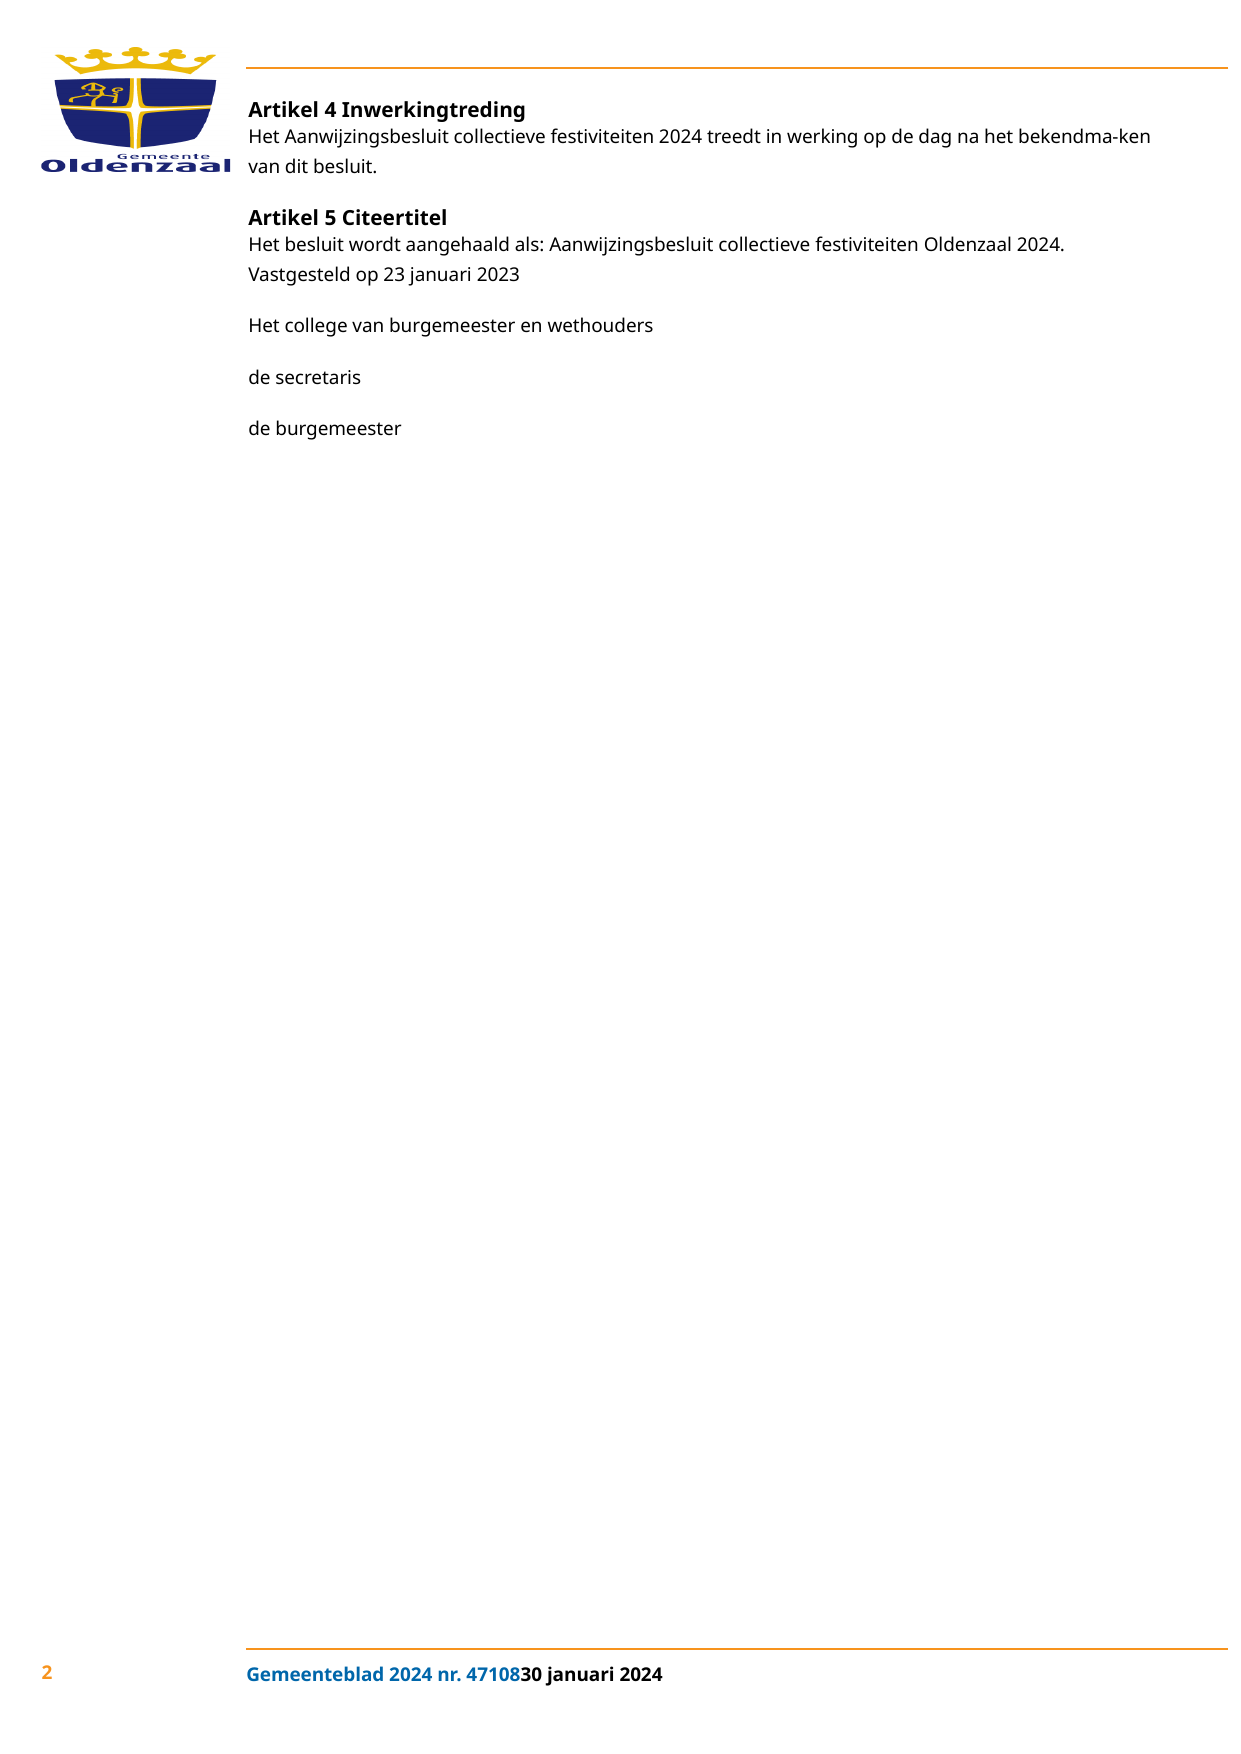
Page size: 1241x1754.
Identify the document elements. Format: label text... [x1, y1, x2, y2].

text Het Aanwijzingsbesluit collectieve festiviteiten 2024 treedt in werking op de dag na het bekendma-ken van dit besluit. [248, 123, 1152, 178]
text Artikel 4 Inwerkingtreding [248, 95, 1152, 123]
text Het college van burgemeester en wethouders [248, 313, 1152, 338]
picture [41, 47, 231, 172]
text Het besluit wordt aangehaald als: Aanwijzingsbesluit collectieve festiviteiten Oldenzaal 2024. [248, 232, 1152, 257]
text Artikel 5 Citeertitel [248, 203, 1152, 232]
text de secretaris [248, 364, 1152, 390]
text de burgemeester [248, 416, 1152, 441]
text Vastgesteld op 23 januari 2023 [248, 261, 1152, 287]
